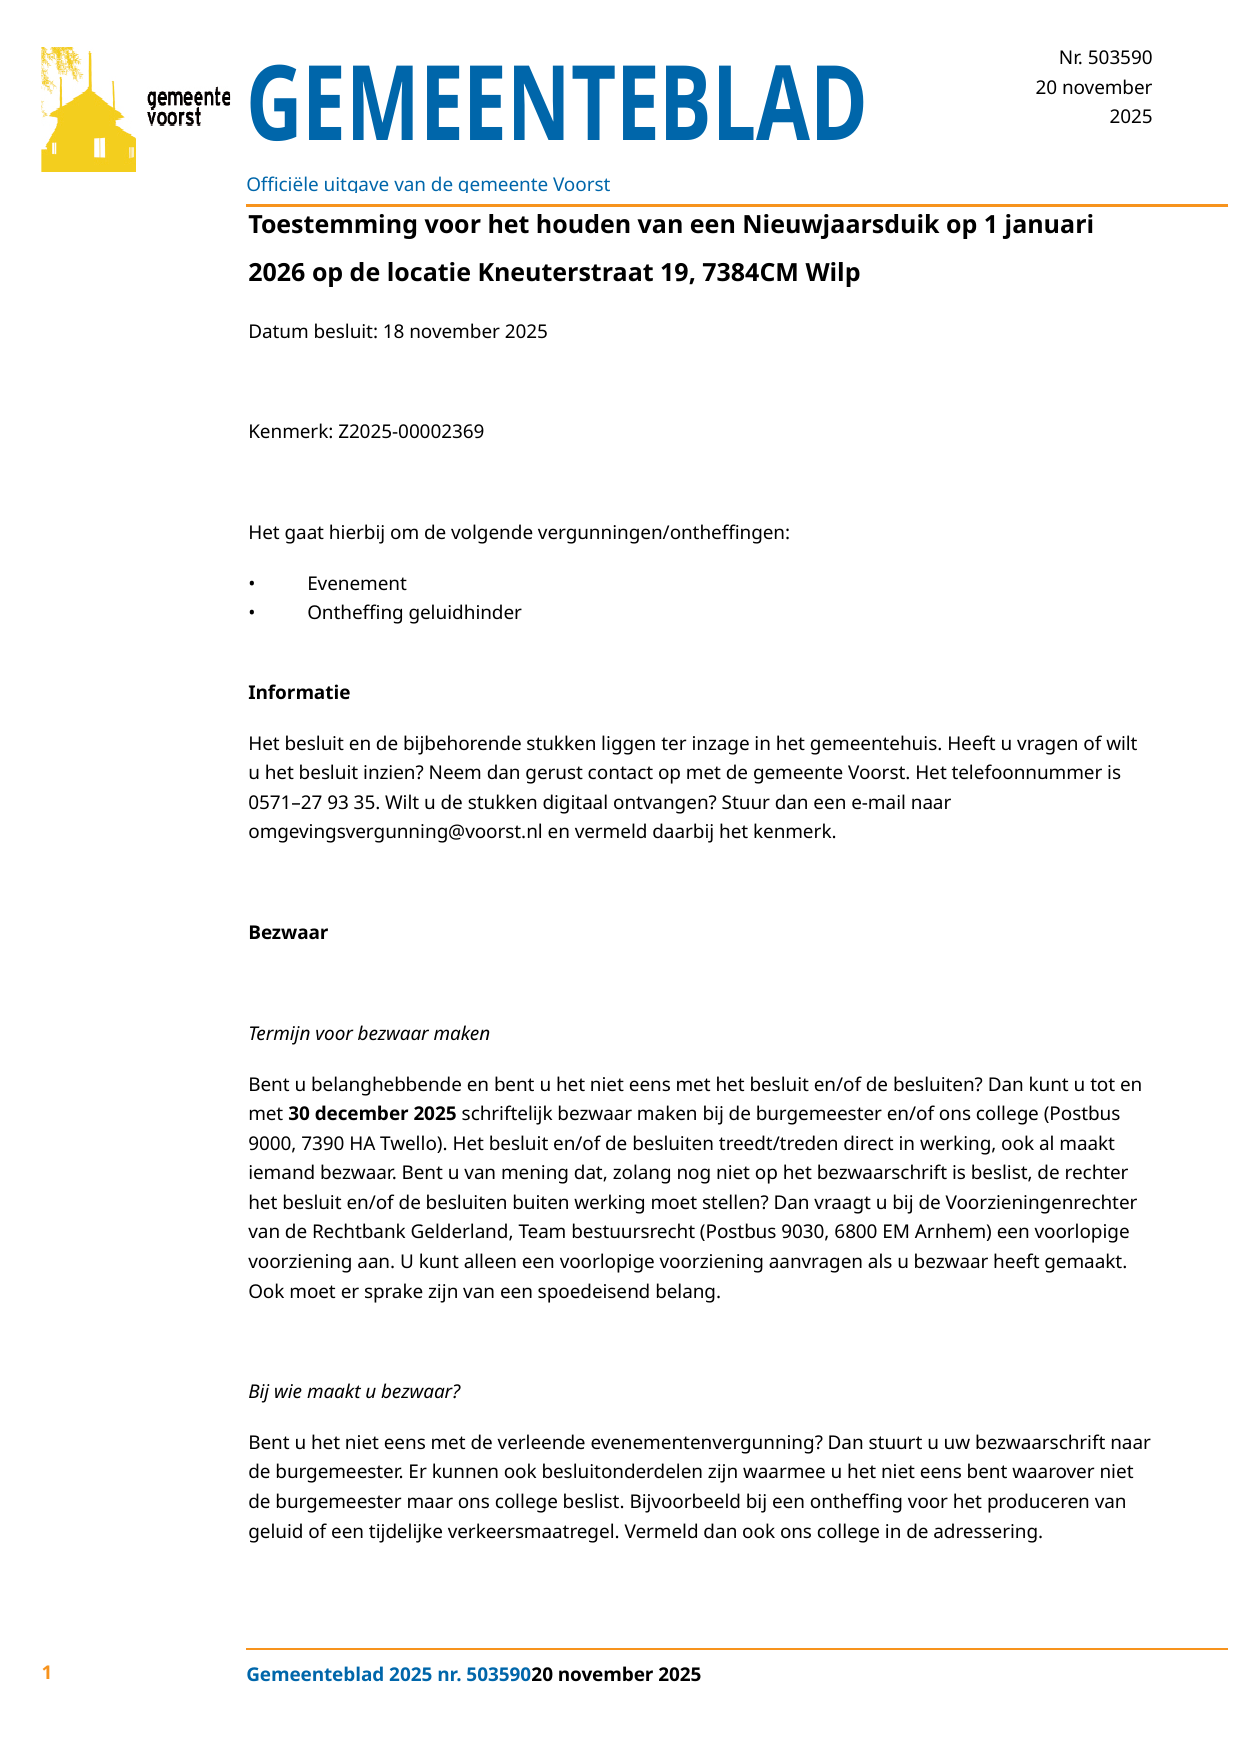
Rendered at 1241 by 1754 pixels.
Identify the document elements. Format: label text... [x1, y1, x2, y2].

text Kenmerk: Z2025-00002369 [248, 419, 1152, 444]
text Het besluit en de bijbehorende stukken liggen ter inzage in het gemeentehuis. Heeft u vragen of wilt u het besluit inzien? Neem dan gerust contact op met de gemeente Voorst. Het telefoonnummer is 0571–27 93 35. Wilt u de stukken digitaal ontvangen? Stuur dan een e-mail naar omgevingsvergunning@voorst.nl en vermeld daarbij het kenmerk. [248, 730, 1152, 844]
list Evenement [248, 570, 1152, 596]
text Het gaat hierbij om de volgende vergunningen/ontheffingen: [248, 519, 1152, 545]
text Bij wie maakt u bezwaar? [248, 1379, 1152, 1404]
text Toestemming voor het houden van een Nieuwjaarsduik op 1 januari 2026 op de locatie Kneuterstraat 19, 7384CM Wilp [248, 207, 1152, 288]
list Ontheffing geluidhinder [248, 599, 1152, 625]
text Termijn voor bezwaar maken [248, 1020, 1152, 1046]
text Bezwaar [248, 919, 1152, 945]
text Datum besluit: 18 november 2025 [248, 318, 1152, 344]
text Bent u het niet eens met de verleende evenementenvergunning? Dan stuurt u uw bezwaarschrift naar de burgemeester. Er kunnen ook besluitonderdelen zijn waarmee u het niet eens bent waarover niet de burgemeester maar ons college beslist. Bijvoorbeeld bij een ontheffing voor het produceren van geluid of een tijdelijke verkeersmaatregel. Vermeld dan ook ons college in de adressering. [248, 1429, 1152, 1544]
picture [41, 47, 231, 172]
text Informatie [248, 679, 1152, 705]
text Bent u belanghebbende en bent u het niet eens met het besluit en/of de besluiten? Dan kunt u tot en met 30 december 2025 schriftelijk bezwaar maken bij de burgemeester en/of ons college (Postbus 9000, 7390 HA Twello). Het besluit en/of de besluiten treedt/treden direct in werking, ook al maakt iemand bezwaar. Bent u van mening dat, zolang nog niet op het bezwaarschrift is beslist, de rechter het besluit en/of de besluiten buiten werking moet stellen? Dan vraagt u bij de Voorzieningenrechter van de Rechtbank Gelderland, Team bestuursrecht (Postbus 9030, 6800 EM Arnhem) een voorlopige voorziening aan. U kunt alleen een voorlopige voorziening aanvragen als u bezwaar heeft gemaakt. Ook moet er sprake zijn van een spoedeisend belang. [248, 1071, 1152, 1304]
